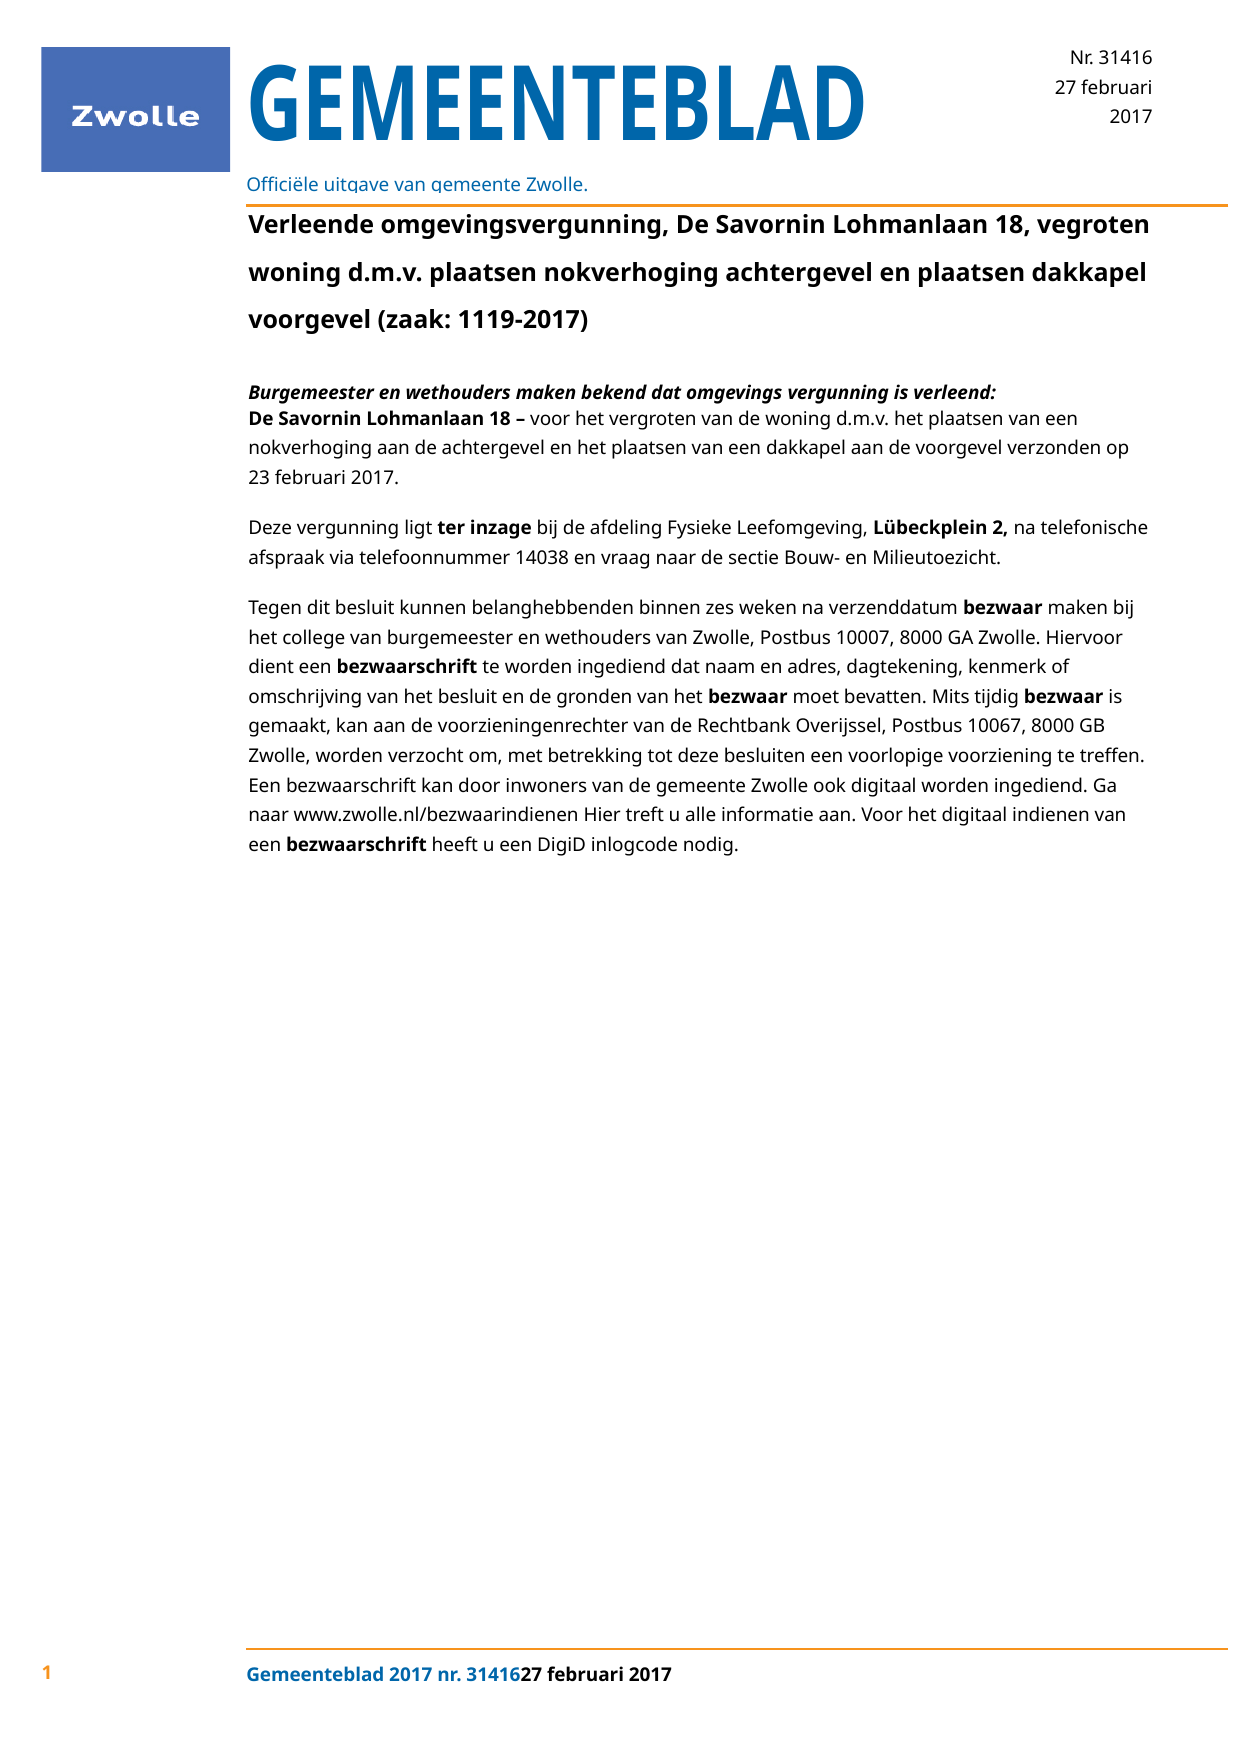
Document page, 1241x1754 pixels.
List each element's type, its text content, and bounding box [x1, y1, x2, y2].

text Burgemeester en wethouders maken bekend dat omgevings vergunning is verleend: [248, 379, 1152, 405]
text De Savornin Lohmanlaan 18 – voor het vergroten van de woning d.m.v. het plaatsen van een nokverhoging aan de achtergevel en het plaatsen van een dakkapel aan de voorgevel verzonden op 23 februari 2017. [248, 405, 1152, 490]
text Deze vergunning ligt ter inzage bij de afdeling Fysieke Leefomgeving, Lübeckplein 2, na telefonische afspraak via telefoonnummer 14038 en vraag naar de sectie Bouw- en Milieutoezicht. [248, 514, 1152, 570]
text Tegen dit besluit kunnen belanghebbenden binnen zes weken na verzenddatum bezwaar maken bij het college van burgemeester en wethouders van Zwolle, Postbus 10007, 8000 GA Zwolle. Hiervoor dient een bezwaarschrift te worden ingediend dat naam en adres, dagtekening, kenmerk of omschrijving van het besluit en de gronden van het bezwaar moet bevatten. Mits tijdig bezwaar is gemaakt, kan aan de voorzieningenrechter van de Rechtbank Overijssel, Postbus 10067, 8000 GB Zwolle, worden verzocht om, met betrekking tot deze besluiten een voorlopige voorziening te treffen. Een bezwaarschrift kan door inwoners van de gemeente Zwolle ook digitaal worden ingediend. Ga naar www.zwolle.nl/bezwaarindienen Hier treft u alle informatie aan. Voor het digitaal indienen van een bezwaarschrift heeft u een DigiD inlogcode nodig. [248, 594, 1152, 857]
text Verleende omgevingsvergunning, De Savornin Lohmanlaan 18, vegroten woning d.m.v. plaatsen nokverhoging achtergevel en plaatsen dakkapel voorgevel (zaak: 1119-2017) [248, 207, 1152, 336]
picture [41, 47, 231, 172]
